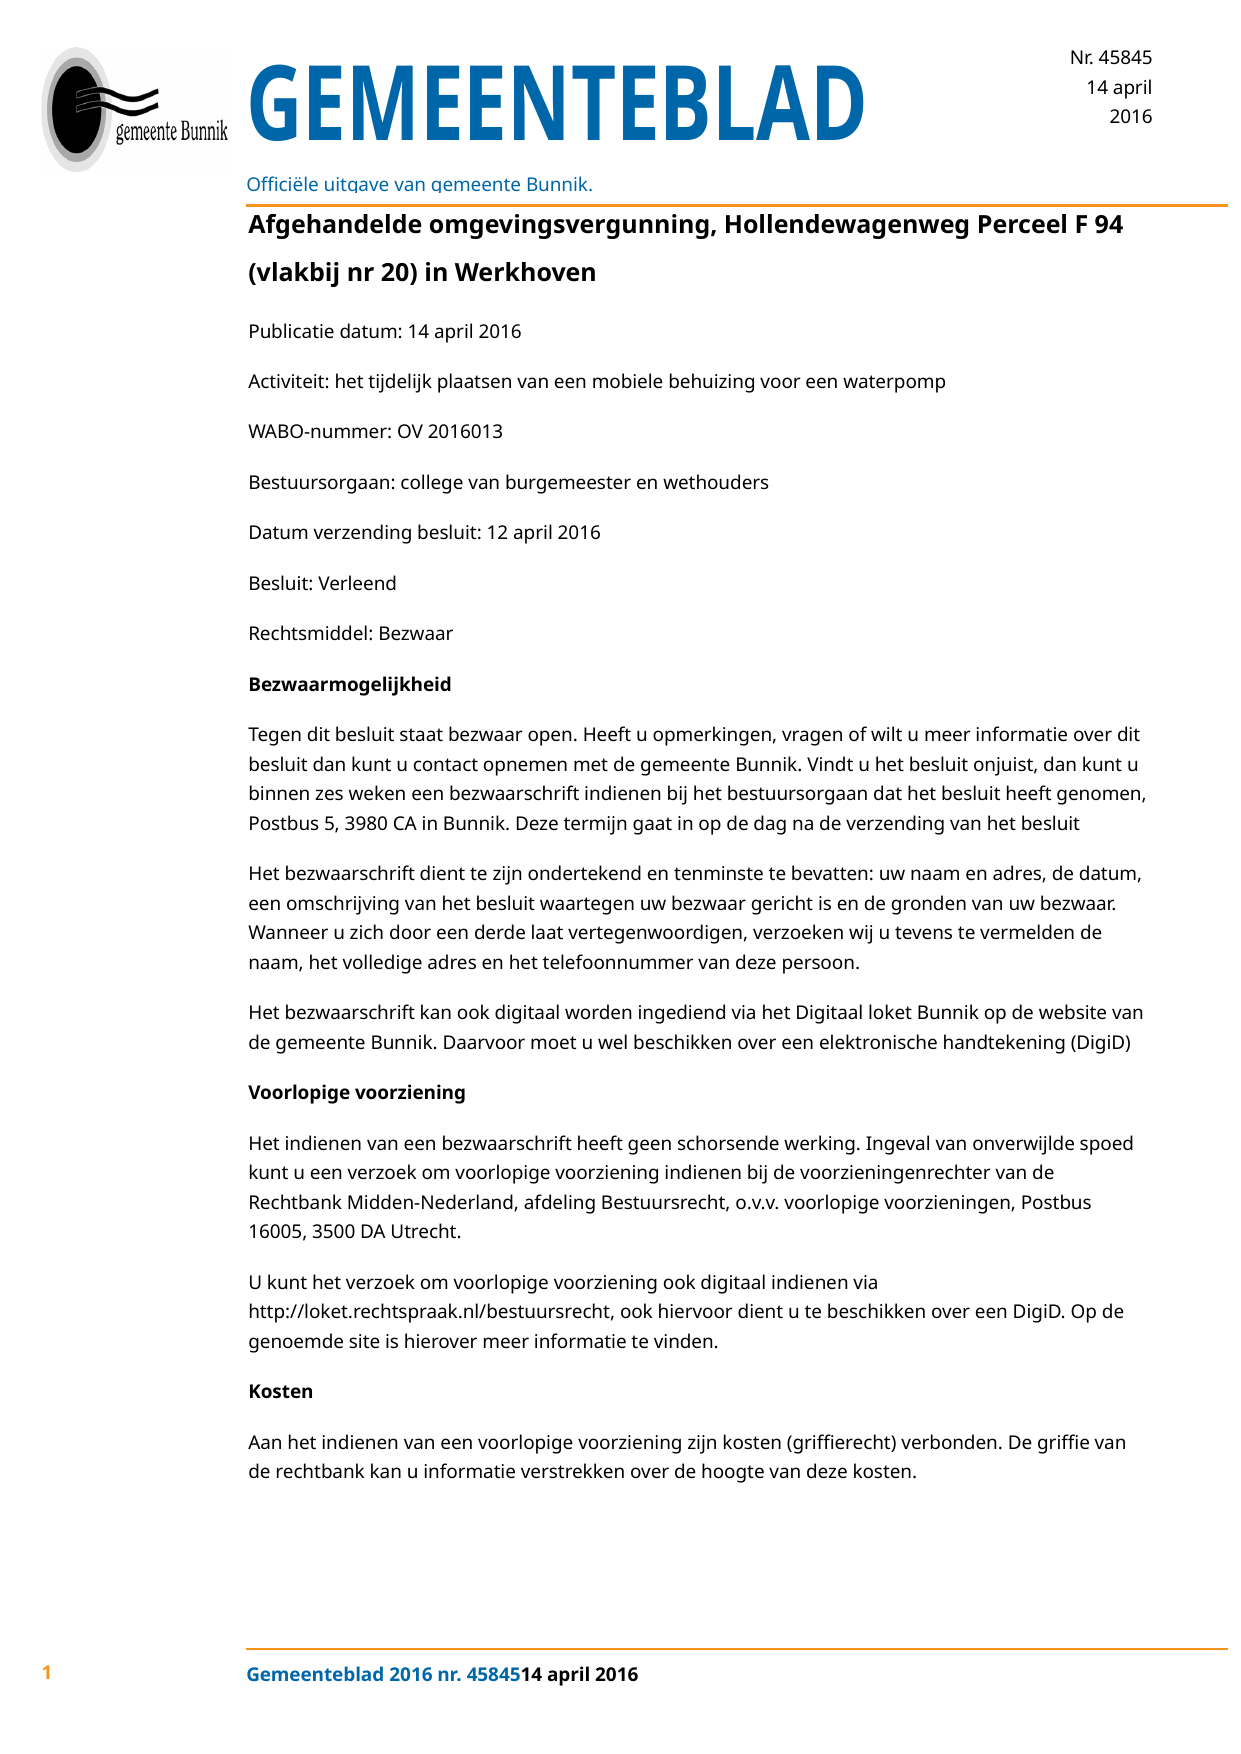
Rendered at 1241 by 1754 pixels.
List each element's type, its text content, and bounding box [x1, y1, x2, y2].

text Het bezwaarschrift kan ook digitaal worden ingediend via het Digitaal loket Bunnik op de website van de gemeente Bunnik. Daarvoor moet u wel beschikken over een elektronische handtekening (DigiD) [248, 999, 1152, 1055]
text Tegen dit besluit staat bezwaar open. Heeft u opmerkingen, vragen of wilt u meer informatie over dit besluit dan kunt u contact opnemen met de gemeente Bunnik. Vindt u het besluit onjuist, dan kunt u binnen zes weken een bezwaarschrift indienen bij het bestuursorgaan dat het besluit heeft genomen, Postbus 5, 3980 CA in Bunnik. Deze termijn gaat in op de dag na de verzending van het besluit [248, 721, 1152, 836]
text Activiteit: het tijdelijk plaatsen van een mobiele behuizing voor een waterpomp [248, 368, 1152, 394]
text Bezwaarmogelijkheid [248, 671, 1152, 697]
text Rechtsmiddel: Bezwaar [248, 620, 1152, 646]
text Kosten [248, 1379, 1152, 1404]
text Publicatie datum: 14 april 2016 [248, 318, 1152, 344]
text Besluit: Verleend [248, 570, 1152, 596]
text U kunt het verzoek om voorlopige voorziening ook digitaal indienen via http://loket.rechtspraak.nl/bestuursrecht, ook hiervoor dient u te beschikken over een DigiD. Op de genoemde site is hierover meer informatie te vinden. [248, 1269, 1152, 1354]
text Het bezwaarschrift dient te zijn ondertekend en tenminste te bevatten: uw naam en adres, de datum, een omschrijving van het besluit waartegen uw bezwaar gericht is en de gronden van uw bezwaar. Wanneer u zich door een derde laat vertegenwoordigen, verzoeken wij u tevens te vermelden de naam, het volledige adres en het telefoonnummer van deze persoon. [248, 860, 1152, 975]
text WABO-nummer: OV 2016013 [248, 419, 1152, 444]
text Voorlopige voorziening [248, 1079, 1152, 1105]
text Afgehandelde omgevingsvergunning, Hollendewagenweg Perceel F 94 (vlakbij nr 20) in Werkhoven [248, 207, 1152, 288]
text Bestuursorgaan: college van burgemeester en wethouders [248, 469, 1152, 495]
text Datum verzending besluit: 12 april 2016 [248, 519, 1152, 545]
text Het indienen van een bezwaarschrift heeft geen schorsende werking. Ingeval van onverwijlde spoed kunt u een verzoek om voorlopige voorziening indienen bij de voorzieningenrechter van de Rechtbank Midden-Nederland, afdeling Bestuursrecht, o.v.v. voorlopige voorzieningen, Postbus 16005, 3500 DA Utrecht. [248, 1130, 1152, 1244]
text Aan het indienen van een voorlopige voorziening zijn kosten (griffierecht) verbonden. De griffie van de rechtbank kan u informatie verstrekken over de hoogte van deze kosten. [248, 1429, 1152, 1484]
picture [41, 47, 231, 172]
